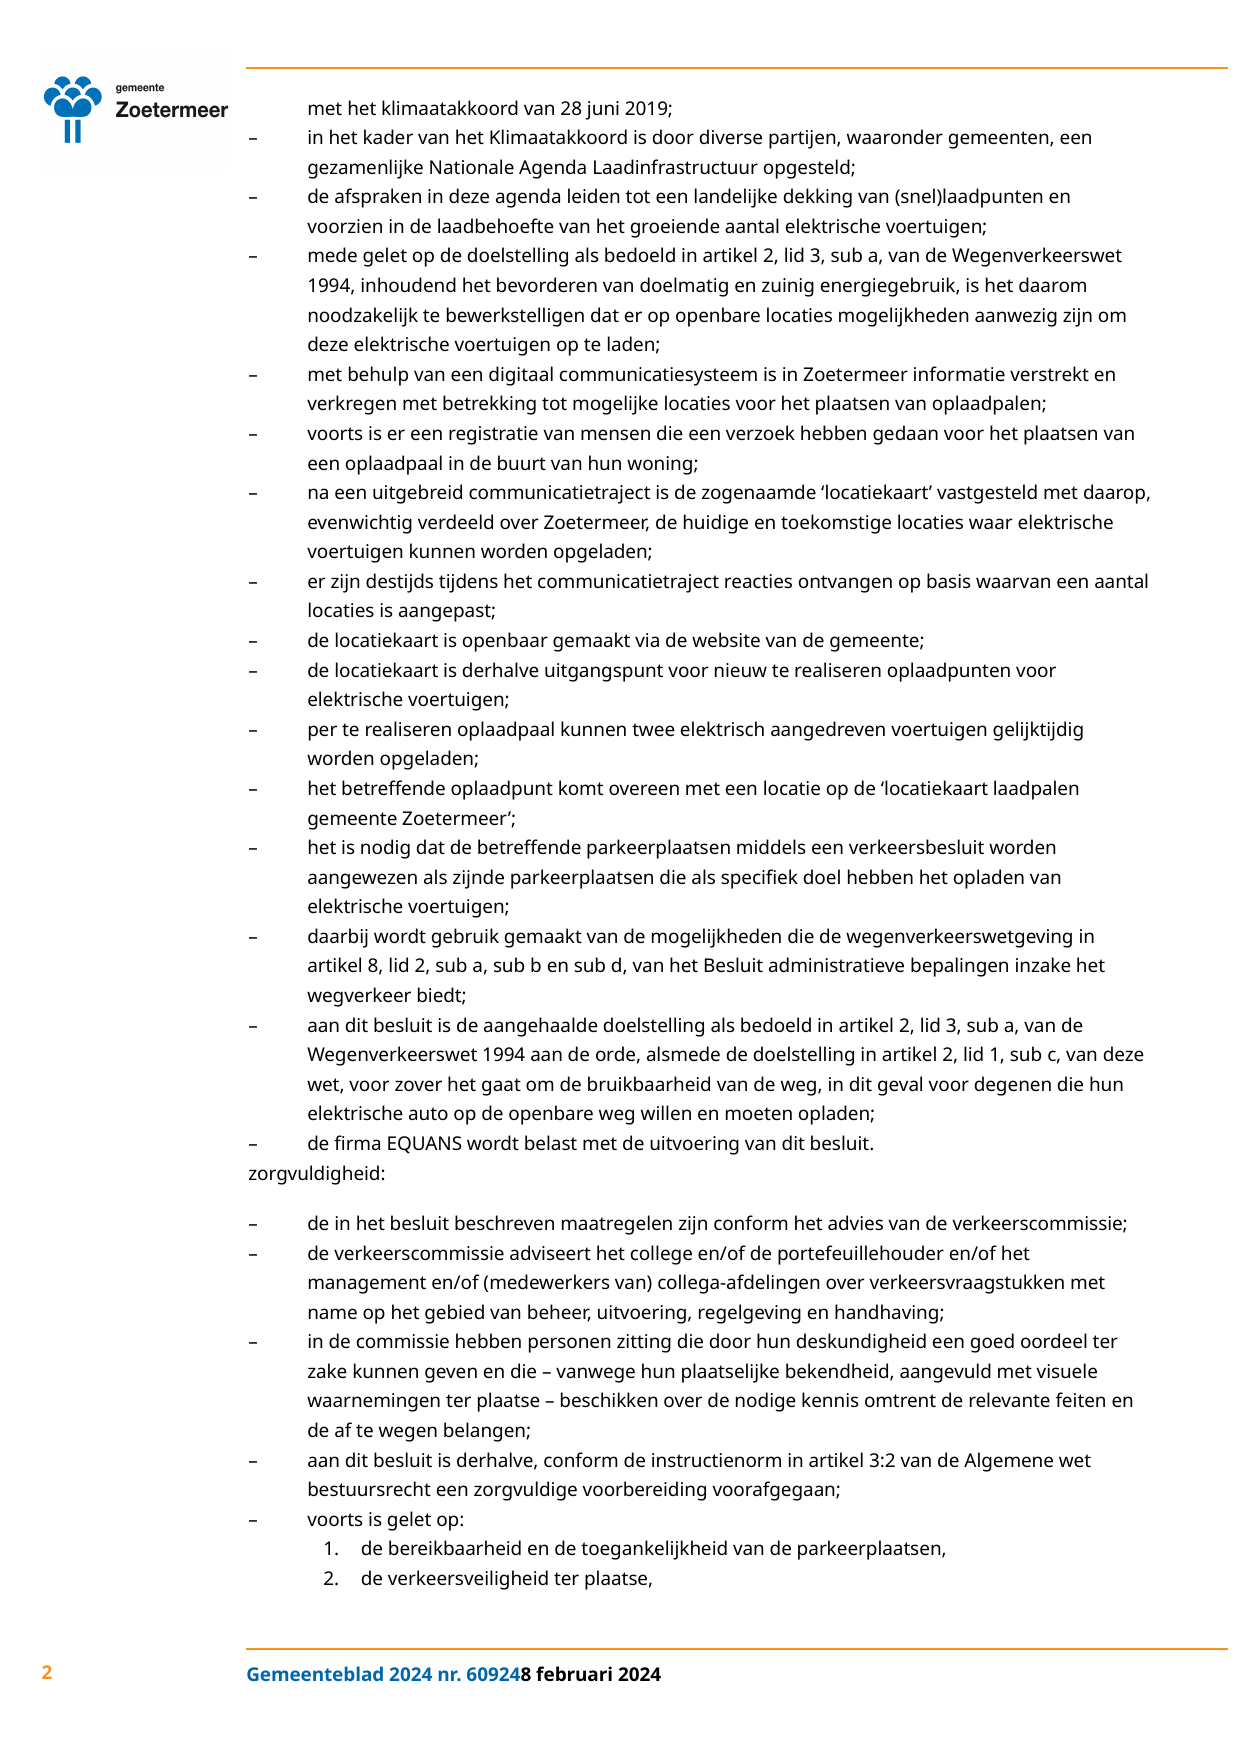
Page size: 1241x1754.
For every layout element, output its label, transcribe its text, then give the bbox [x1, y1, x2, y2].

list de locatiekaart is openbaar gemaakt via de website van de gemeente; [248, 627, 1152, 653]
list de verkeerscommissie adviseert het college en/of de portefeuillehouder en/of het management en/of (medewerkers van) collega-afdelingen over verkeersvraagstukken met name op het gebied van beheer, uitvoering, regelgeving en handhaving; [248, 1240, 1152, 1325]
list de firma EQUANS wordt belast met de uitvoering van dit besluit. [248, 1130, 1152, 1156]
list de locatiekaart is derhalve uitgangspunt voor nieuw te realiseren oplaadpunten voor elektrische voertuigen; [248, 657, 1152, 712]
list de afspraken in deze agenda leiden tot een landelijke dekking van (snel)laadpunten en voorzien in de laadbehoefte van het groeiende aantal elektrische voertuigen; [248, 183, 1152, 239]
list aan dit besluit is derhalve, conform de instructienorm in artikel 3:2 van de Algemene wet bestuursrecht een zorgvuldige voorbereiding voorafgegaan; [248, 1447, 1152, 1502]
list de bereikbaarheid en de toegankelijkheid van de parkeerplaatsen, [323, 1536, 1152, 1561]
picture [41, 47, 231, 172]
list mede gelet op de doelstelling als bedoeld in artikel 2, lid 3, sub a, van de Wegenverkeerswet 1994, inhoudend het bevorderen van doelmatig en zuinig energiegebruik, is het daarom noodzakelijk te bewerkstelligen dat er op openbare locaties mogelijkheden aanwezig zijn om deze elektrische voertuigen op te laden; [248, 243, 1152, 357]
list per te realiseren oplaadpaal kunnen twee elektrisch aangedreven voertuigen gelijktijdig worden opgeladen; [248, 716, 1152, 771]
list voorts is er een registratie van mensen die een verzoek hebben gedaan voor het plaatsen van een oplaadpaal in de buurt van hun woning; [248, 420, 1152, 476]
list de in het besluit beschreven maatregelen zijn conform het advies van de verkeerscommissie; [248, 1210, 1152, 1236]
list het betreffende oplaadpunt komt overeen met een locatie op de ‘locatiekaart laadpalen gemeente Zoetermeer’; [248, 775, 1152, 831]
list met behulp van een digitaal communicatiesysteem is in Zoetermeer informatie verstrekt en verkregen met betrekking tot mogelijke locaties voor het plaatsen van oplaadpalen; [248, 361, 1152, 416]
list de verkeersveiligheid ter plaatse, [323, 1565, 1152, 1591]
list voorts is gelet op: [248, 1506, 1152, 1532]
list daarbij wordt gebruik gemaakt van de mogelijkheden die de wegenverkeerswetgeving in artikel 8, lid 2, sub a, sub b en sub d, van het Besluit administratieve bepalingen inzake het wegverkeer biedt; [248, 923, 1152, 1008]
list het is nodig dat de betreffende parkeerplaatsen middels een verkeersbesluit worden aangewezen als zijnde parkeerplaatsen die als specifiek doel hebben het opladen van elektrische voertuigen; [248, 834, 1152, 919]
list in de commissie hebben personen zitting die door hun deskundigheid een goed oordeel ter zake kunnen geven en die – vanwege hun plaatselijke bekendheid, aangevuld met visuele waarnemingen ter plaatse – beschikken over de nodige kennis omtrent de relevante feiten en de af te wegen belangen; [248, 1328, 1152, 1443]
list er zijn destijds tijdens het communicatietraject reacties ontvangen op basis waarvan een aantal locaties is aangepast; [248, 568, 1152, 623]
list met het klimaatakkoord van 28 juni 2019; [248, 95, 1152, 121]
text zorgvuldigheid: [248, 1160, 1152, 1186]
list aan dit besluit is de aangehaalde doelstelling als bedoeld in artikel 2, lid 3, sub a, van de Wegenverkeerswet 1994 aan de orde, alsmede de doelstelling in artikel 2, lid 1, sub c, van deze wet, voor zover het gaat om de bruikbaarheid van de weg, in dit geval voor degenen die hun elektrische auto op de openbare weg willen en moeten opladen; [248, 1012, 1152, 1126]
list na een uitgebreid communicatietraject is de zogenaamde ‘locatiekaart’ vastgesteld met daarop, evenwichtig verdeeld over Zoetermeer, de huidige en toekomstige locaties waar elektrische voertuigen kunnen worden opgeladen; [248, 479, 1152, 564]
list in het kader van het Klimaatakkoord is door diverse partijen, waaronder gemeenten, een gezamenlijke Nationale Agenda Laadinfrastructuur opgesteld; [248, 124, 1152, 180]
